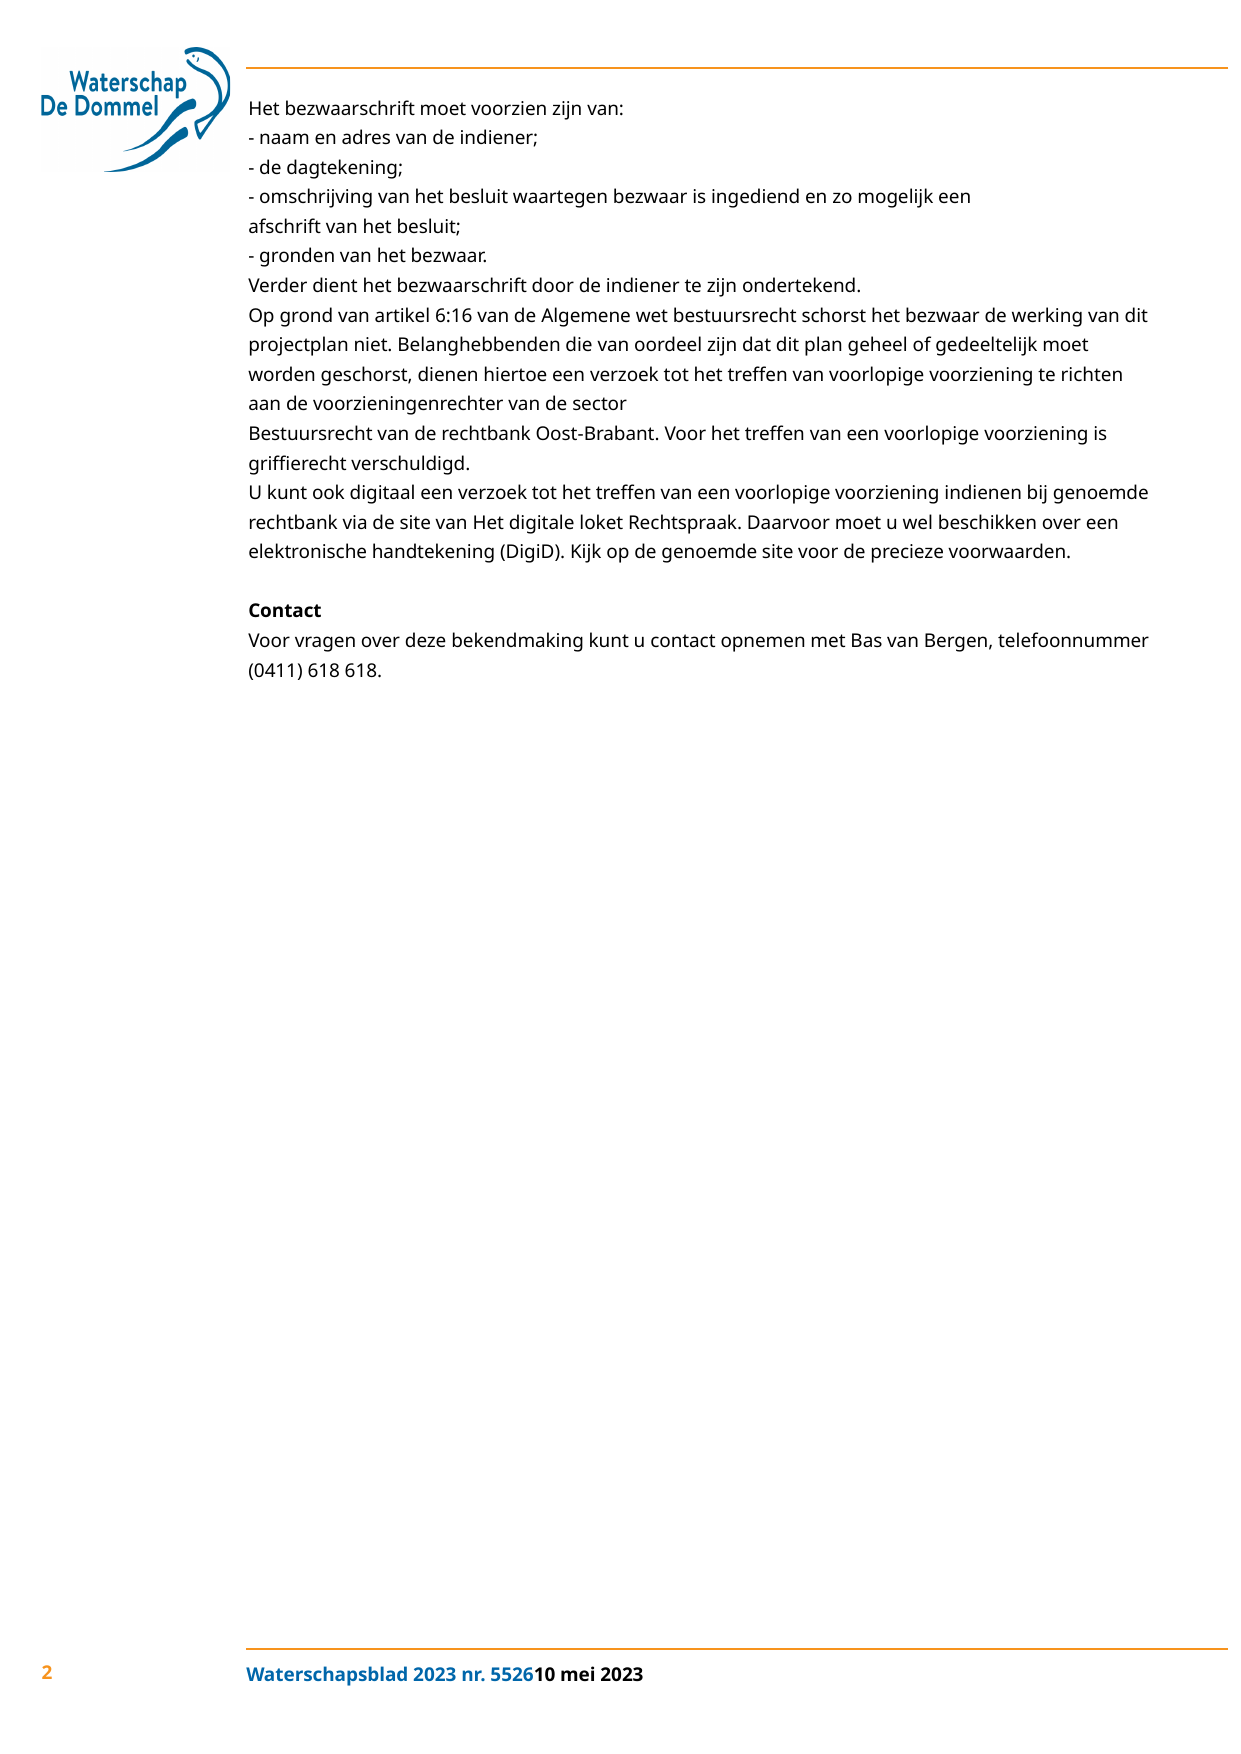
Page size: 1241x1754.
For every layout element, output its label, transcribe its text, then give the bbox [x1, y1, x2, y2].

picture [45, 99, 51, 111]
text ‑ de dagtekening; [248, 154, 1152, 180]
text Bestuursrecht van de rechtbank Oost‑Brabant. Voor het treffen van een voorlopige voorziening is griffierecht verschuldigd. [248, 420, 1152, 476]
text Op grond van artikel 6:16 van de Algemene wet bestuursrecht schorst het bezwaar de werking van dit projectplan niet. Belanghebbenden die van oordeel zijn dat dit plan geheel of gedeeltelijk moet worden geschorst, dienen hiertoe een verzoek tot het treffen van voorlopige voorziening te richten aan de voorzieningenrechter van de sector [248, 302, 1152, 416]
picture [198, 118, 210, 131]
text ‑ naam en adres van de indiener; [248, 124, 1152, 150]
text afschrift van het besluit; [248, 213, 1152, 239]
text ‑ gronden van het bezwaar. [248, 243, 1152, 268]
text U kunt ook digitaal een verzoek tot het treffen van een voorlopige voorziening indienen bij genoemde rechtbank via de site van Het digitale loket Rechtspraak. Daarvoor moet u wel beschikken over een elektronische handtekening (DigiD). Kijk op de genoemde site voor de precieze voorwaarden. [248, 479, 1152, 564]
picture [41, 47, 231, 172]
picture [204, 47, 231, 76]
text Verder dient het bezwaarschrift door de indiener te zijn ondertekend. [248, 272, 1152, 298]
text ‑ omschrijving van het besluit waartegen bezwaar is ingediend en zo mogelijk een [248, 183, 1152, 209]
text Voor vragen over deze bekendmaking kunt u contact opnemen met Bas van Bergen, telefoonnummer (0411) 618 618. [248, 627, 1152, 683]
text Het bezwaarschrift moet voorzien zijn van: [248, 95, 1152, 121]
text Contact [248, 598, 1152, 623]
